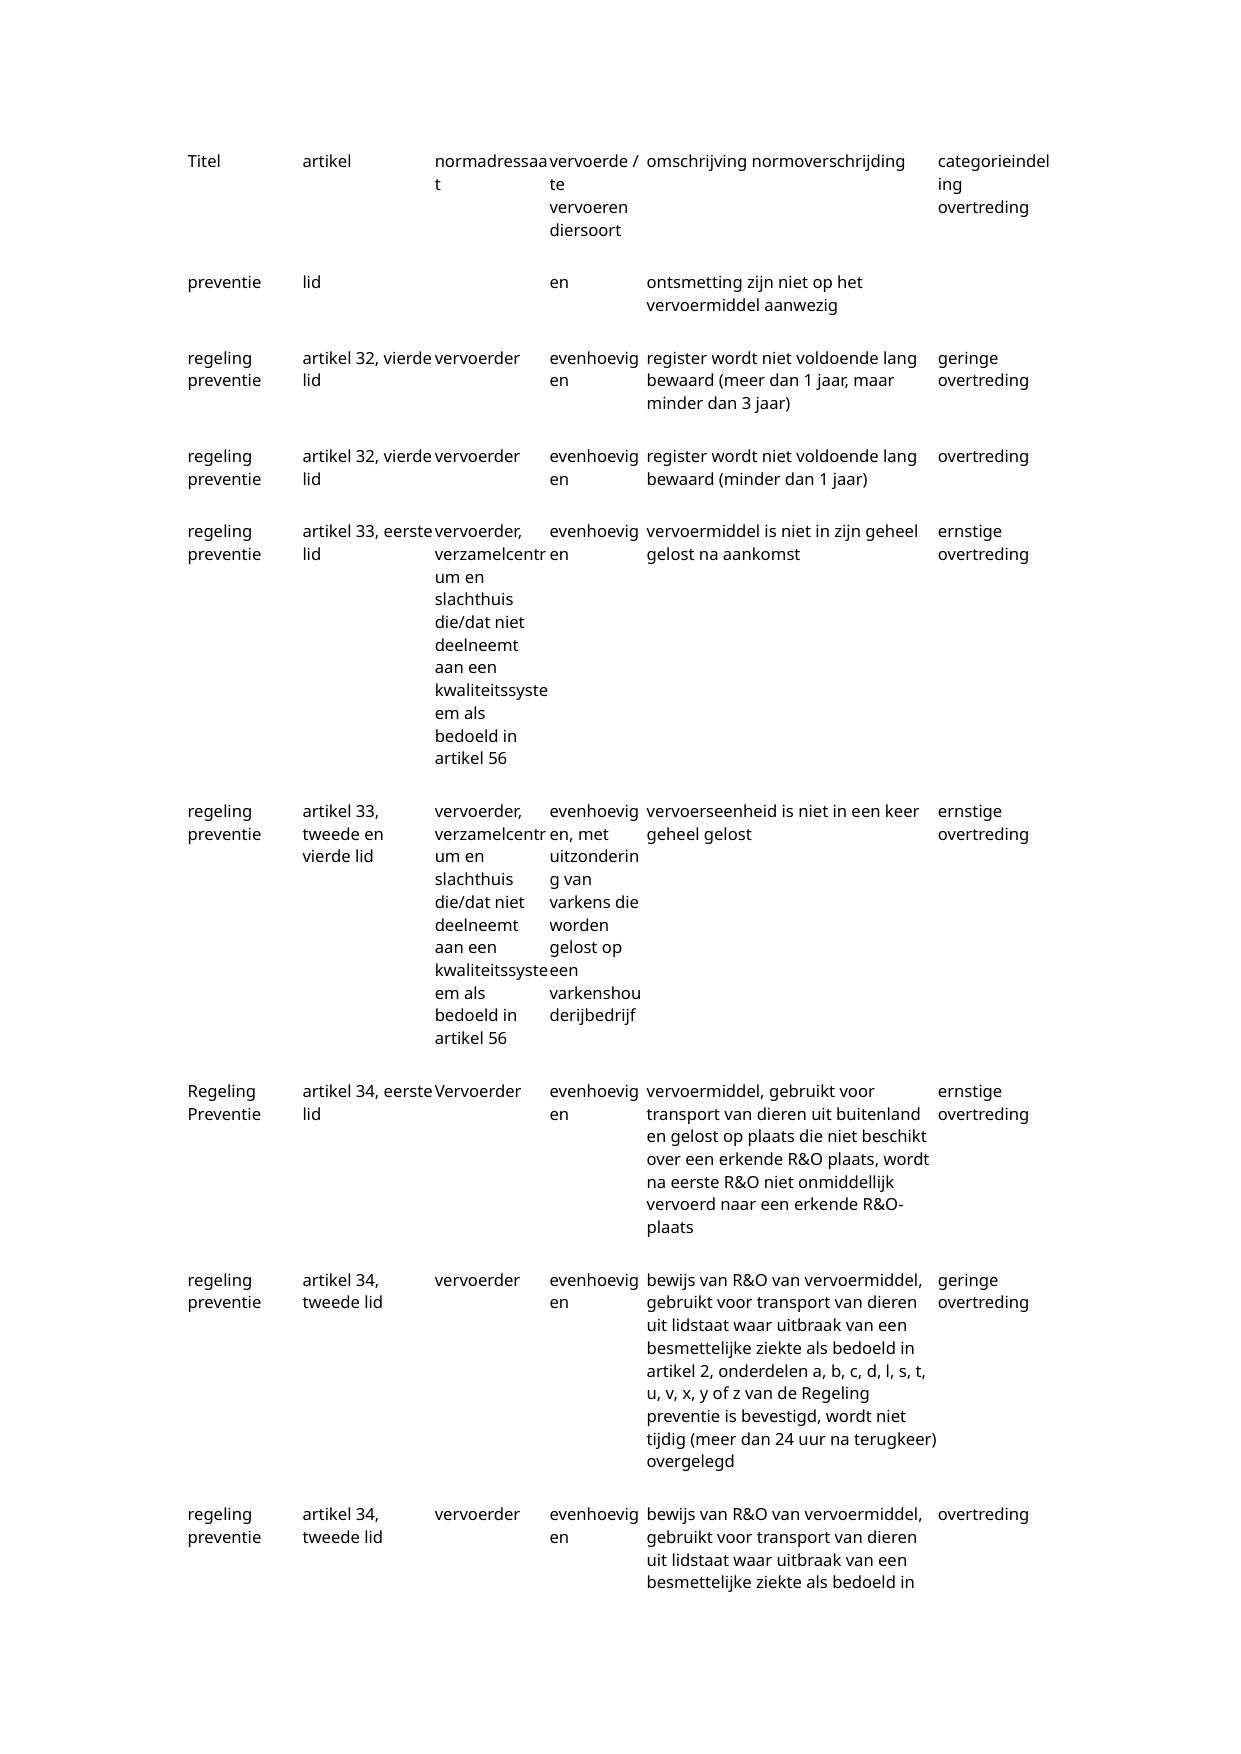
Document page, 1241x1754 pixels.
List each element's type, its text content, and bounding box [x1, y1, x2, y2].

table_cell lid [302, 271, 434, 346]
table_cell evenhoevigen [549, 444, 646, 520]
table_cell artikel 33, eerste lid [302, 520, 434, 799]
table_cell evenhoevigen, met uitzondering van varkens die worden gelost op een varkenshouderijbedrijf [549, 800, 646, 1079]
table_cell overtreding [938, 1503, 1053, 1593]
table_cell register wordt niet voldoende lang bewaard (meer dan 1 jaar, maar minder dan 3 jaar) [646, 346, 938, 444]
table_cell regeling preventie [188, 1268, 302, 1503]
table_cell Vervoerder [435, 1079, 549, 1268]
table_cell bewijs van R&O van vervoermiddel, gebruikt voor transport van dieren uit lidstaat waar uitbraak van een besmettelijke ziekte als bedoeld in artikel 2, onderdelen a, b, c, d, l, s, t, u, v, x, y of z van de Regeling preventie is bevestigd, wordt niet tijdig (meer dan 24 uur na terugkeer) overgelegd [646, 1268, 938, 1503]
table_cell artikel 32, vierde lid [302, 346, 434, 444]
table_cell [938, 271, 1053, 346]
table_cell regeling preventie [188, 520, 302, 799]
table_header artikel [302, 150, 434, 271]
table_cell geringe overtreding [938, 346, 1053, 444]
table_cell artikel 32, vierde lid [302, 444, 434, 520]
table_header categorieindeling overtreding [938, 150, 1053, 271]
table_cell regeling preventie [188, 346, 302, 444]
table_cell ernstige overtreding [938, 520, 1053, 799]
table_cell evenhoevigen [549, 1079, 646, 1268]
table_cell vervoermiddel, gebruikt voor transport van dieren uit buitenland en gelost op plaats die niet beschikt over een erkende R&O plaats, wordt na eerste R&O niet onmiddellijk vervoerd naar een erkende R&O-plaats [646, 1079, 938, 1268]
table_header normadressaat [435, 150, 549, 271]
table_cell ontsmetting zijn niet op het vervoermiddel aanwezig [646, 271, 938, 346]
table_cell ernstige overtreding [938, 800, 1053, 1079]
table_header omschrijving normoverschrijding [646, 150, 938, 271]
table_header Titel [188, 150, 302, 271]
table_cell vervoerder, verzamelcentrum en slachthuis die/dat niet deelneemt aan een kwaliteitssysteem als bedoeld in artikel 56 [435, 800, 549, 1079]
table_cell bewijs van R&O van vervoermiddel, gebruikt voor transport van dieren uit lidstaat waar uitbraak van een besmettelijke ziekte als bedoeld in [646, 1503, 938, 1593]
table_cell evenhoevigen [549, 520, 646, 799]
table_cell vervoermiddel is niet in zijn geheel gelost na aankomst [646, 520, 938, 799]
table_header vervoerde / te vervoeren diersoort [549, 150, 646, 271]
table_cell register wordt niet voldoende lang bewaard (minder dan 1 jaar) [646, 444, 938, 520]
table_cell vervoerder [435, 346, 549, 444]
table_cell vervoerder [435, 444, 549, 520]
table_cell artikel 33, tweede en vierde lid [302, 800, 434, 1079]
table_cell vervoerder [435, 1268, 549, 1503]
table_cell artikel 34, eerste lid [302, 1079, 434, 1268]
table_cell vervoerder, verzamelcentrum en slachthuis die/dat niet deelneemt aan een kwaliteitssysteem als bedoeld in artikel 56 [435, 520, 549, 799]
table_cell artikel 34, tweede lid [302, 1268, 434, 1503]
table_cell geringe overtreding [938, 1268, 1053, 1503]
table_cell evenhoevigen [549, 1503, 646, 1593]
table_cell evenhoevigen [549, 346, 646, 444]
table_cell en [549, 271, 646, 346]
table_cell preventie [188, 271, 302, 346]
table_cell evenhoevigen [549, 1268, 646, 1503]
table_cell ernstige overtreding [938, 1079, 1053, 1268]
table_cell [435, 271, 549, 346]
table_cell Regeling Preventie [188, 1079, 302, 1268]
table_cell regeling preventie [188, 444, 302, 520]
table_cell vervoerder [435, 1503, 549, 1593]
table_cell regeling preventie [188, 1503, 302, 1593]
table_cell artikel 34, tweede lid [302, 1503, 434, 1593]
table_cell vervoerseenheid is niet in een keer geheel gelost [646, 800, 938, 1079]
table_cell regeling preventie [188, 800, 302, 1079]
table_cell overtreding [938, 444, 1053, 520]
